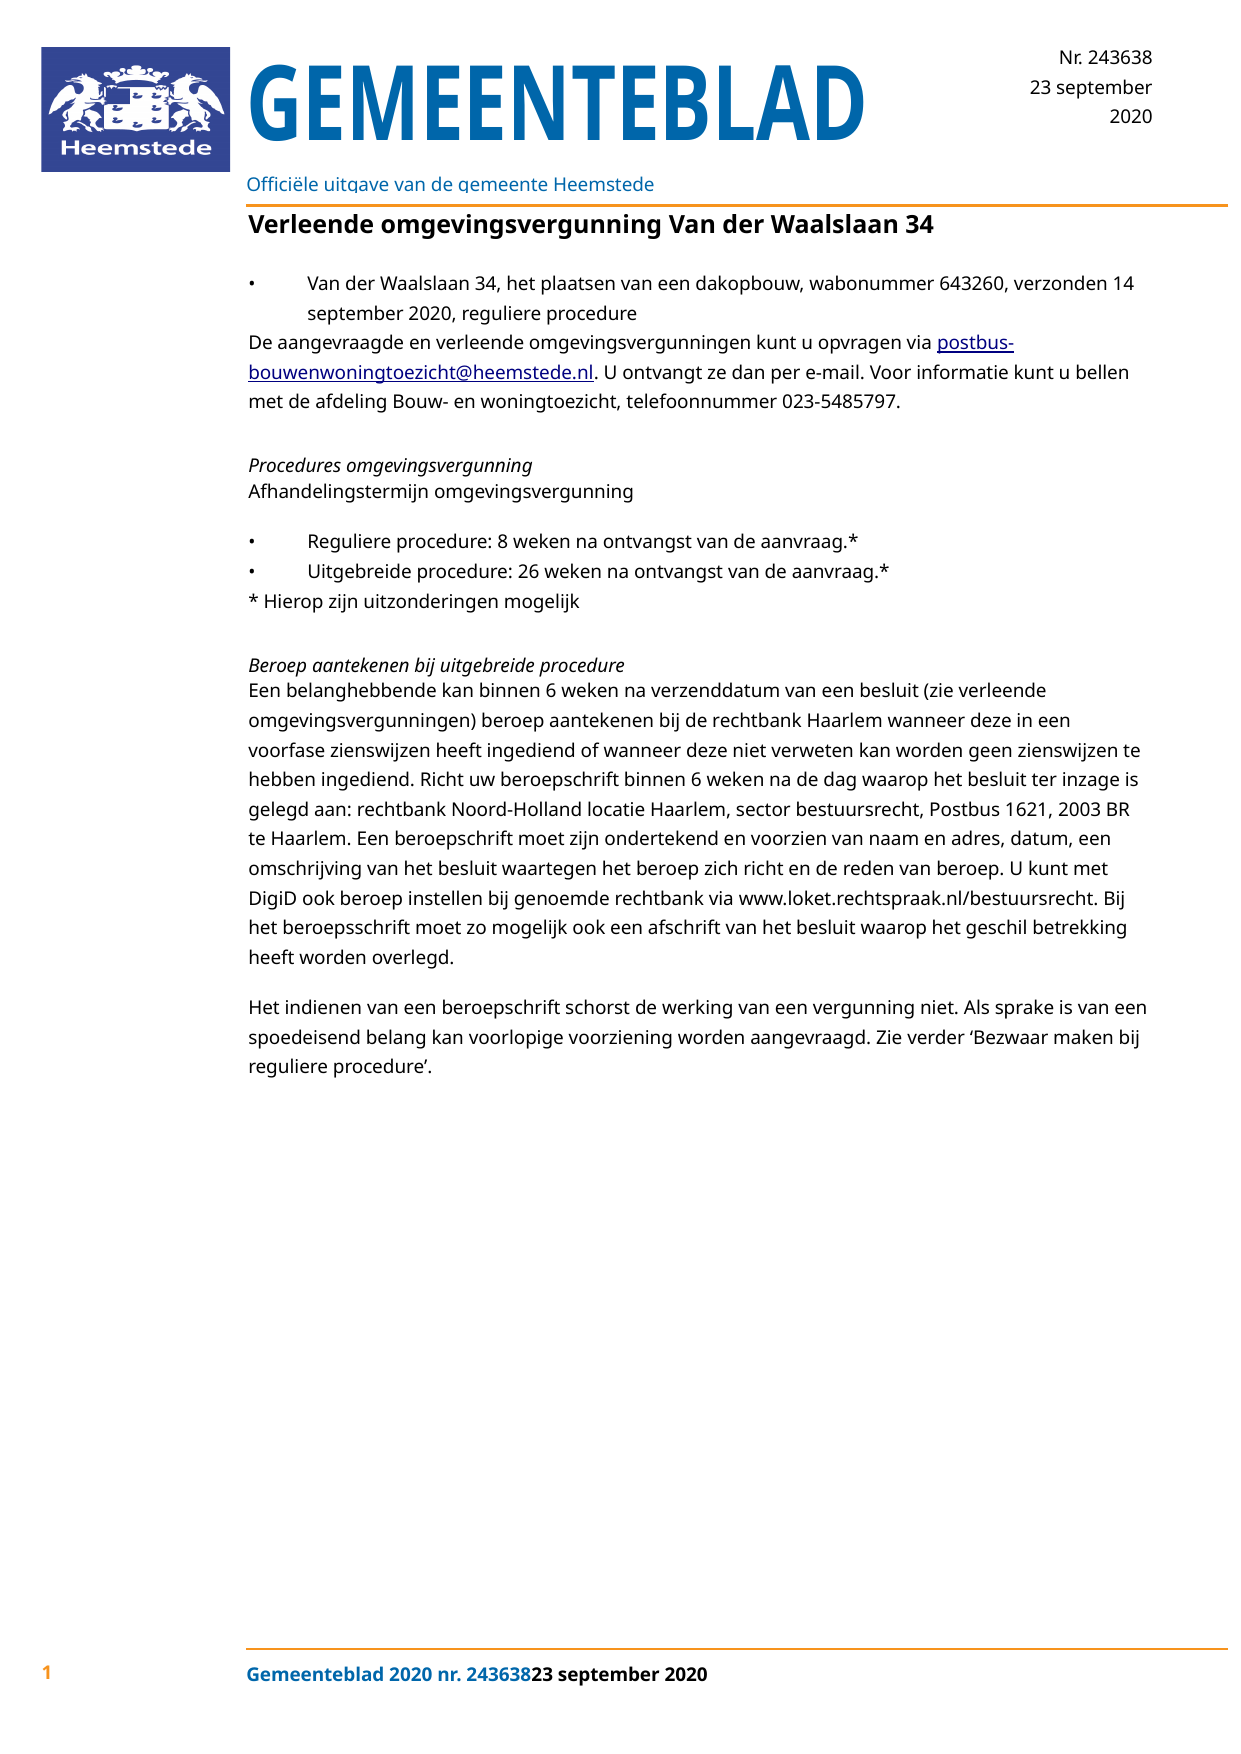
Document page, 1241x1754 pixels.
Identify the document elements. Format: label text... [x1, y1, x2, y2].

text Een belanghebbende kan binnen 6 weken na verzenddatum van een besluit (zie verleende omgevingsvergunningen) beroep aantekenen bij de rechtbank Haarlem wanneer deze in een voorfase zienswijzen heeft ingediend of wanneer deze niet verweten kan worden geen zienswijzen te hebben ingediend. Richt uw beroepschrift binnen 6 weken na de dag waarop het besluit ter inzage is gelegd aan: rechtbank Noord-Holland locatie Haarlem, sector bestuursrecht, Postbus 1621, 2003 BR te Haarlem. Een beroepschrift moet zijn ondertekend en voorzien van naam en adres, datum, een omschrijving van het besluit waartegen het beroep zich richt en de reden van beroep. U kunt met DigiD ook beroep instellen bij genoemde rechtbank via www.loket.rechtspraak.nl/bestuursrecht. Bij het beroepsschrift moet zo mogelijk ook een afschrift van het besluit waarop het geschil betrekking heeft worden overlegd. [248, 678, 1152, 969]
list Reguliere procedure: 8 weken na ontvangst van de aanvraag.* [248, 529, 1152, 554]
text Verleende omgevingsvergunning Van der Waalslaan 34 [248, 207, 1152, 241]
text Het indienen van een beroepschrift schorst de werking van een vergunning niet. Als sprake is van een spoedeisend belang kan voorlopige voorziening worden aangevraagd. Zie verder ‘Bezwaar maken bij reguliere procedure’. [248, 994, 1152, 1079]
text Afhandelingstermijn omgevingsvergunning [248, 478, 1152, 504]
list Van der Waalslaan 34, het plaatsen van een dakopbouw, wabonummer 643260, verzonden 14 september 2020, reguliere procedure [248, 270, 1152, 326]
text Beroep aantekenen bij uitgebreide procedure [248, 652, 1152, 678]
list Uitgebreide procedure: 26 weken na ontvangst van de aanvraag.* [248, 558, 1152, 584]
text Procedures omgevingsvergunning [248, 453, 1152, 478]
text De aangevraagde en verleende omgevingsvergunningen kunt u opvragen via postbus-bouwenwoningtoezicht@heemstede.nl. U ontvangt ze dan per e-mail. Voor informatie kunt u bellen met de afdeling Bouw- en woningtoezicht, telefoonnummer 023-5485797. [248, 329, 1152, 414]
picture [41, 47, 231, 172]
text * Hierop zijn uitzonderingen mogelijk [248, 588, 1152, 614]
